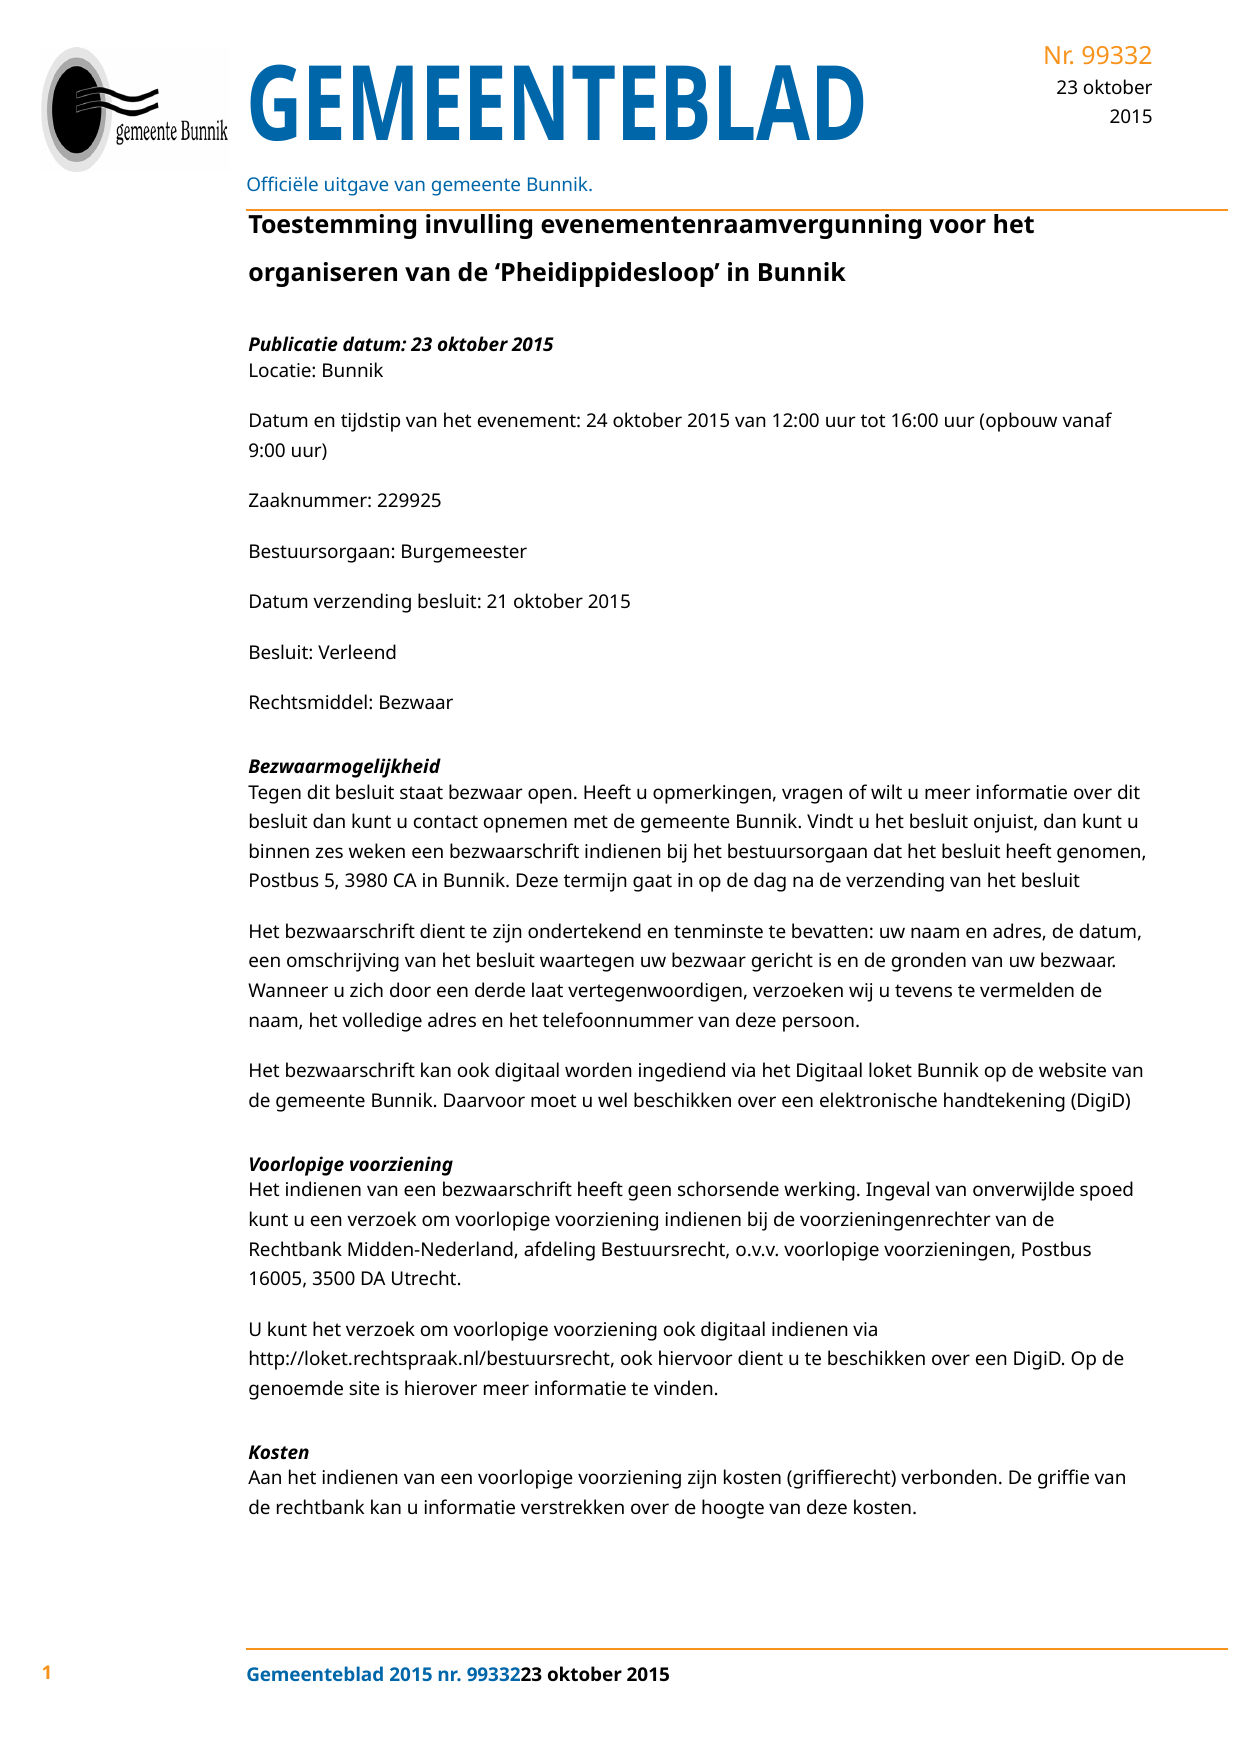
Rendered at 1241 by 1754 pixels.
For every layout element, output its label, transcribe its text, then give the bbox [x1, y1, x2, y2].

text Het bezwaarschrift kan ook digitaal worden ingediend via het Digitaal loket Bunnik op de website van de gemeente Bunnik. Daarvoor moet u wel beschikken over een elektronische handtekening (DigiD) [248, 1057, 1152, 1113]
text Bezwaarmogelijkheid [248, 753, 1152, 779]
text Datum verzending besluit: 21 oktober 2015 [248, 588, 1152, 614]
text Locatie: Bunnik [248, 357, 1152, 383]
text U kunt het verzoek om voorlopige voorziening ook digitaal indienen via http://loket.rechtspraak.nl/bestuursrecht, ook hiervoor dient u te beschikken over een DigiD. Op de genoemde site is hierover meer informatie te vinden. [248, 1316, 1152, 1401]
text Tegen dit besluit staat bezwaar open. Heeft u opmerkingen, vragen of wilt u meer informatie over dit besluit dan kunt u contact opnemen met de gemeente Bunnik. Vindt u het besluit onjuist, dan kunt u binnen zes weken een bezwaarschrift indienen bij het bestuursorgaan dat het besluit heeft genomen, Postbus 5, 3980 CA in Bunnik. Deze termijn gaat in op de dag na de verzending van het besluit [248, 779, 1152, 893]
text Het indienen van een bezwaarschrift heeft geen schorsende werking. Ingeval van onverwijlde spoed kunt u een verzoek om voorlopige voorziening indienen bij de voorzieningenrechter van de Rechtbank Midden-Nederland, afdeling Bestuursrecht, o.v.v. voorlopige voorzieningen, Postbus 16005, 3500 DA Utrecht. [248, 1177, 1152, 1291]
text Kosten [248, 1439, 1152, 1464]
text Bestuursorgaan: Burgemeester [248, 538, 1152, 564]
text Datum en tijdstip van het evenement: 24 oktober 2015 van 12:00 uur tot 16:00 uur (opbouw vanaf 9:00 uur) [248, 408, 1152, 463]
text Aan het indienen van een voorlopige voorziening zijn kosten (griffierecht) verbonden. De griffie van de rechtbank kan u informatie verstrekken over de hoogte van deze kosten. [248, 1464, 1152, 1520]
text Voorlopige voorziening [248, 1151, 1152, 1177]
text Toestemming invulling evenementenraamvergunning voor het organiseren van de ‘Pheidippidesloop’ in Bunnik [248, 211, 1152, 288]
text Het bezwaarschrift dient te zijn ondertekend en tenminste te bevatten: uw naam en adres, de datum, een omschrijving van het besluit waartegen uw bezwaar gericht is en de gronden van uw bezwaar. Wanneer u zich door een derde laat vertegenwoordigen, verzoeken wij u tevens te vermelden de naam, het volledige adres en het telefoonnummer van deze persoon. [248, 918, 1152, 1033]
text Publicatie datum: 23 oktober 2015 [248, 331, 1152, 357]
text Besluit: Verleend [248, 639, 1152, 664]
picture [41, 47, 231, 172]
text Zaaknummer: 229925 [248, 488, 1152, 513]
text Rechtsmiddel: Bezwaar [248, 689, 1152, 715]
